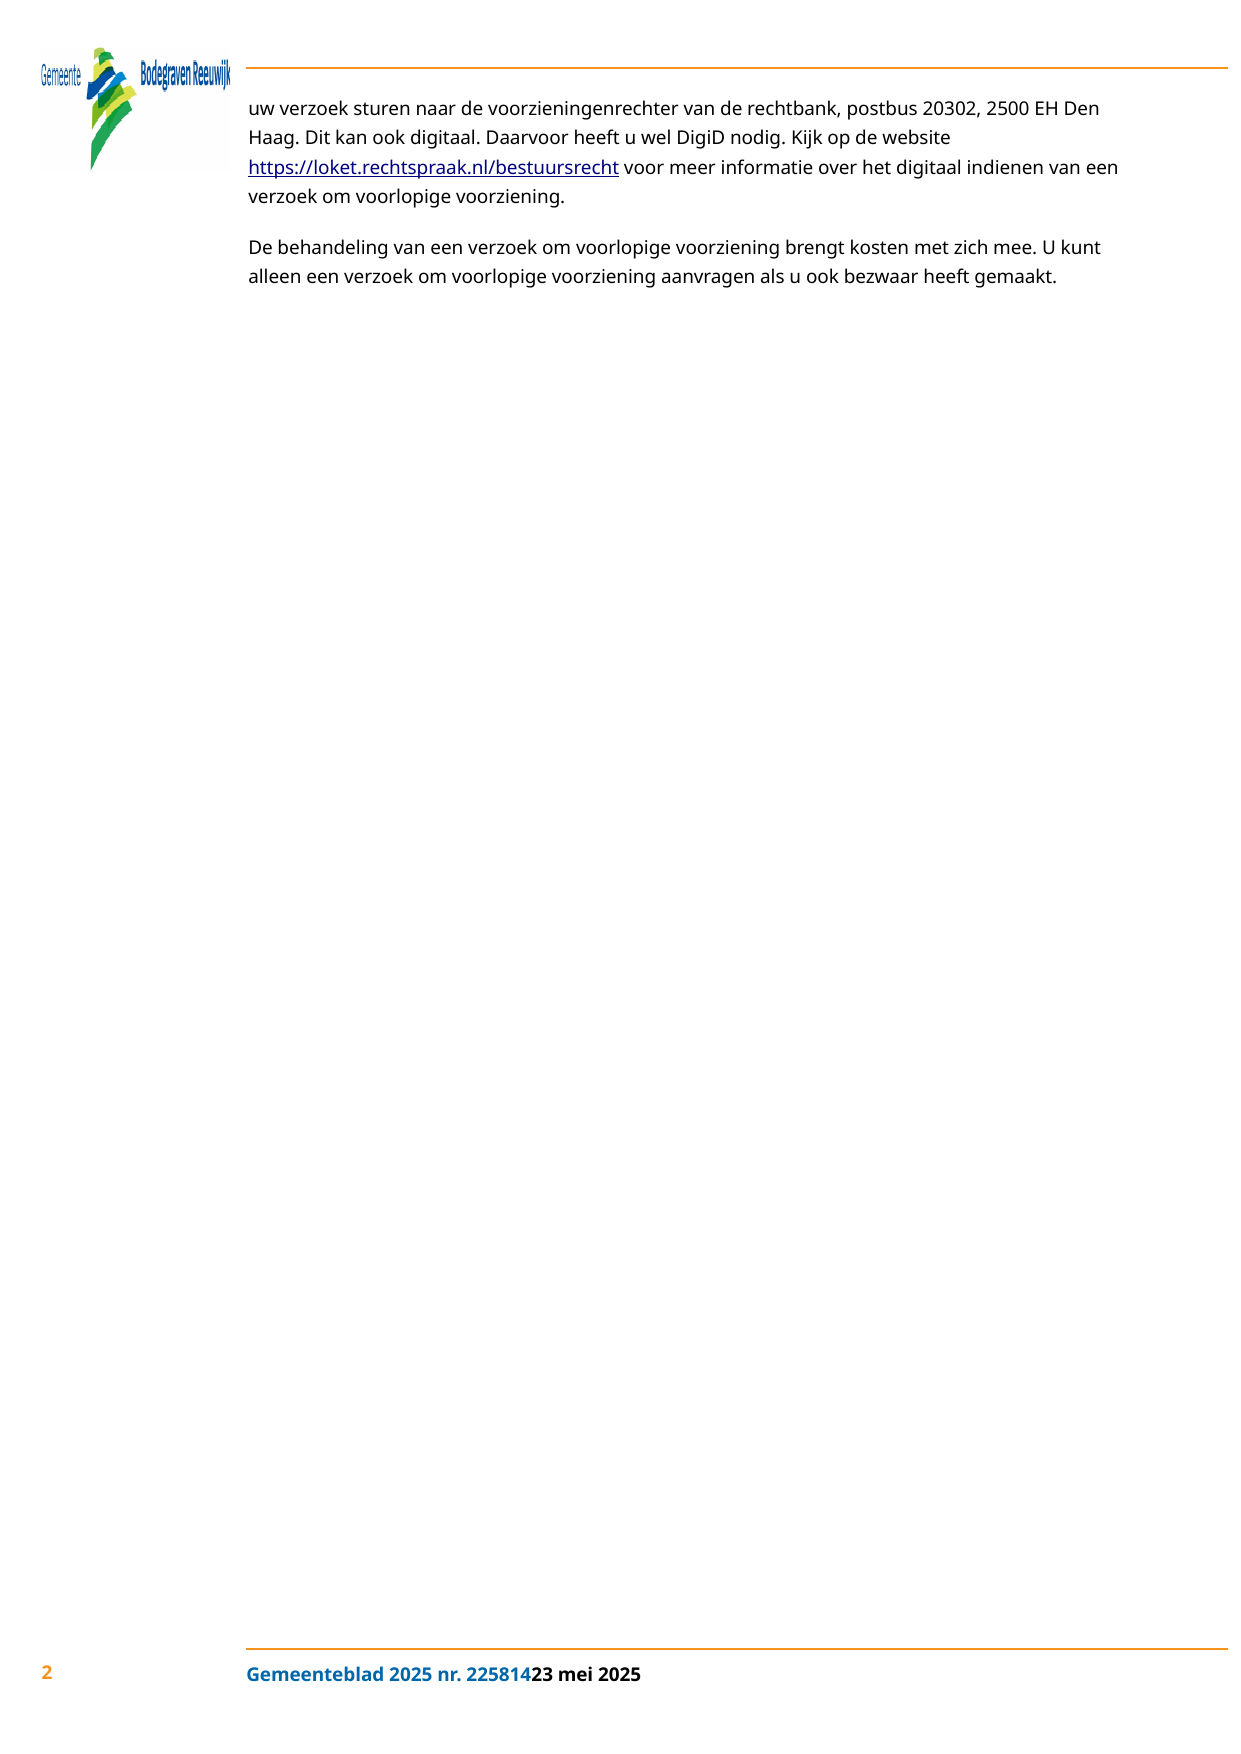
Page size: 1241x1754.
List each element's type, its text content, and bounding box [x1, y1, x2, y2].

text De behandeling van een verzoek om voorlopige voorziening brengt kosten met zich mee. U kunt alleen een verzoek om voorlopige voorziening aanvragen als u ook bezwaar heeft gemaakt. [248, 234, 1152, 289]
picture [41, 47, 231, 172]
text uw verzoek sturen naar de voorzieningenrechter van de rechtbank, postbus 20302, 2500 EH Den Haag. Dit kan ook digitaal. Daarvoor heeft u wel DigiD nodig. Kijk op de website https://loket.rechtspraak.nl/bestuursrecht voor meer informatie over het digitaal indienen van een verzoek om voorlopige voorziening. [248, 95, 1152, 209]
